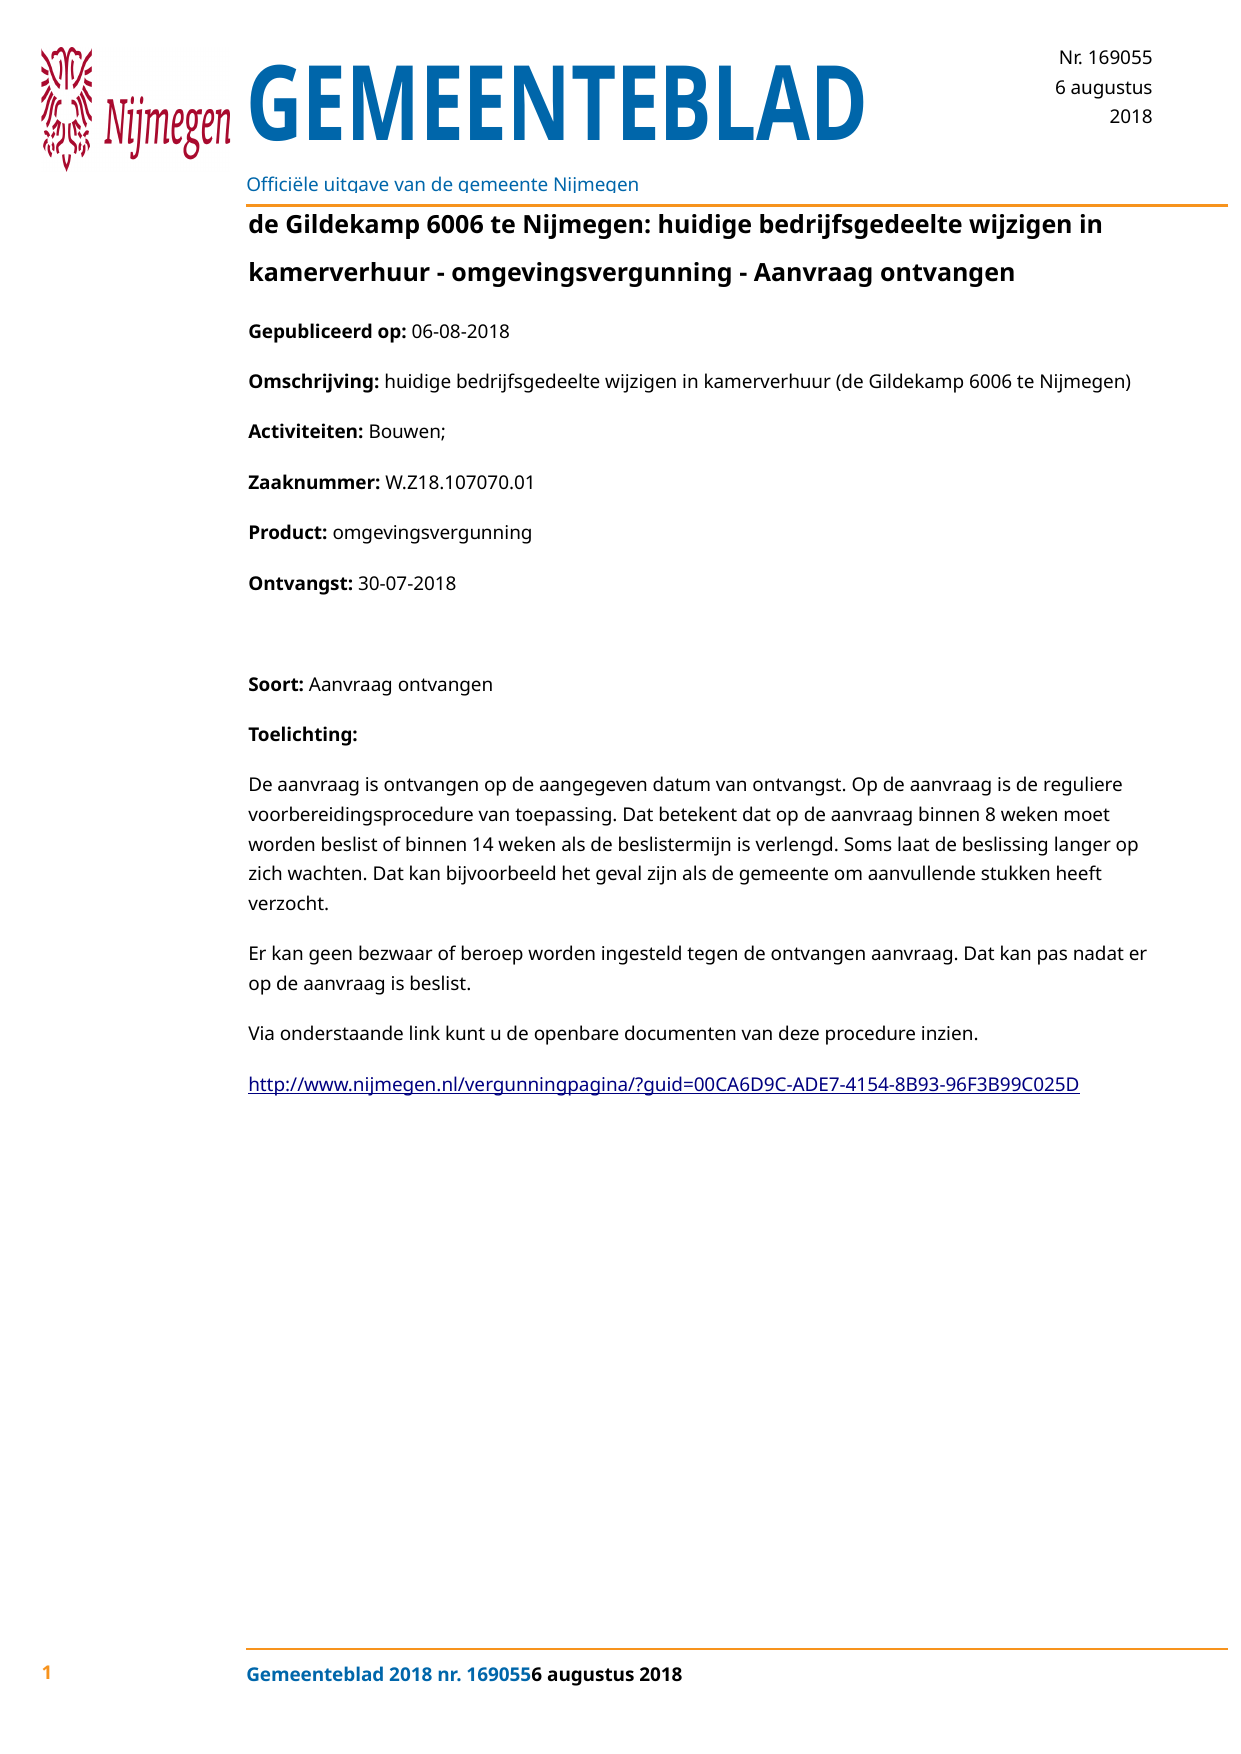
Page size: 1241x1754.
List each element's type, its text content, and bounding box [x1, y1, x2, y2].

text de Gildekamp 6006 te Nijmegen: huidige bedrijfsgedeelte wijzigen in kamerverhuur - omgevingsvergunning - Aanvraag ontvangen [248, 207, 1152, 288]
text Via onderstaande link kunt u de openbare documenten van deze procedure inzien. [248, 1020, 1152, 1046]
text Gepubliceerd op: 06-08-2018 [248, 318, 1152, 344]
text Soort: Aanvraag ontvangen [248, 671, 1152, 697]
text Toelichting: [248, 721, 1152, 747]
text Omschrijving: huidige bedrijfsgedeelte wijzigen in kamerverhuur (de Gildekamp 6006 te Nijmegen) [248, 368, 1152, 394]
text Ontvangst: 30-07-2018 [248, 570, 1152, 596]
text Zaaknummer: W.Z18.107070.01 [248, 469, 1152, 495]
picture [41, 47, 231, 172]
text http://www.nijmegen.nl/vergunningpagina/?guid=00CA6D9C-ADE7-4154-8B93-96F3B99C025D [248, 1071, 1152, 1097]
text De aanvraag is ontvangen op de aangegeven datum van ontvangst. Op de aanvraag is de reguliere voorbereidingsprocedure van toepassing. Dat betekent dat op de aanvraag binnen 8 weken moet worden beslist of binnen 14 weken als de beslistermijn is verlengd. Soms laat de beslissing langer op zich wachten. Dat kan bijvoorbeeld het geval zijn als de gemeente om aanvullende stukken heeft verzocht. [248, 772, 1152, 916]
text Er kan geen bezwaar of beroep worden ingesteld tegen de ontvangen aanvraag. Dat kan pas nadat er op de aanvraag is beslist. [248, 940, 1152, 996]
text Product: omgevingsvergunning [248, 519, 1152, 545]
text Activiteiten: Bouwen; [248, 419, 1152, 444]
